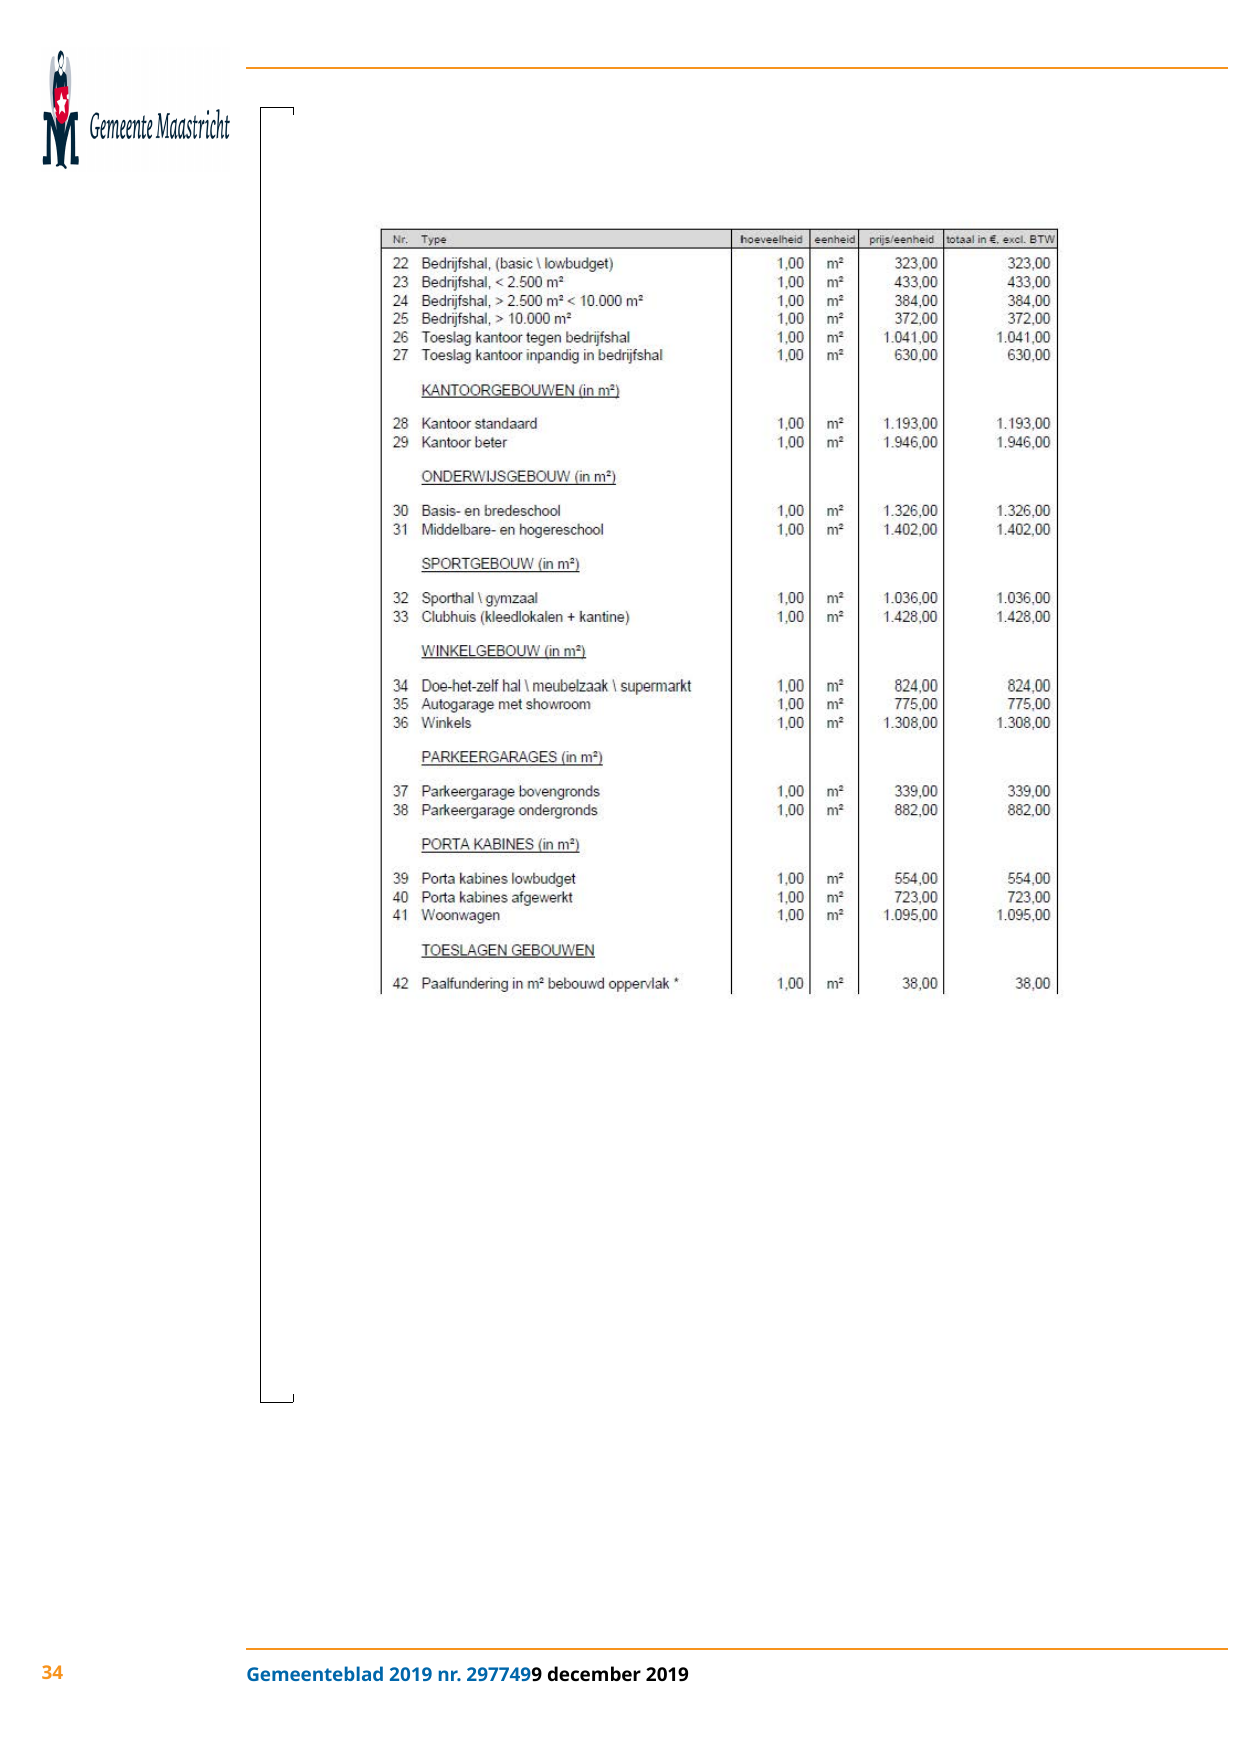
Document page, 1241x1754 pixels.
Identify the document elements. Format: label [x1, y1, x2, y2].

picture [41, 47, 231, 172]
picture [268, 115, 1173, 1394]
